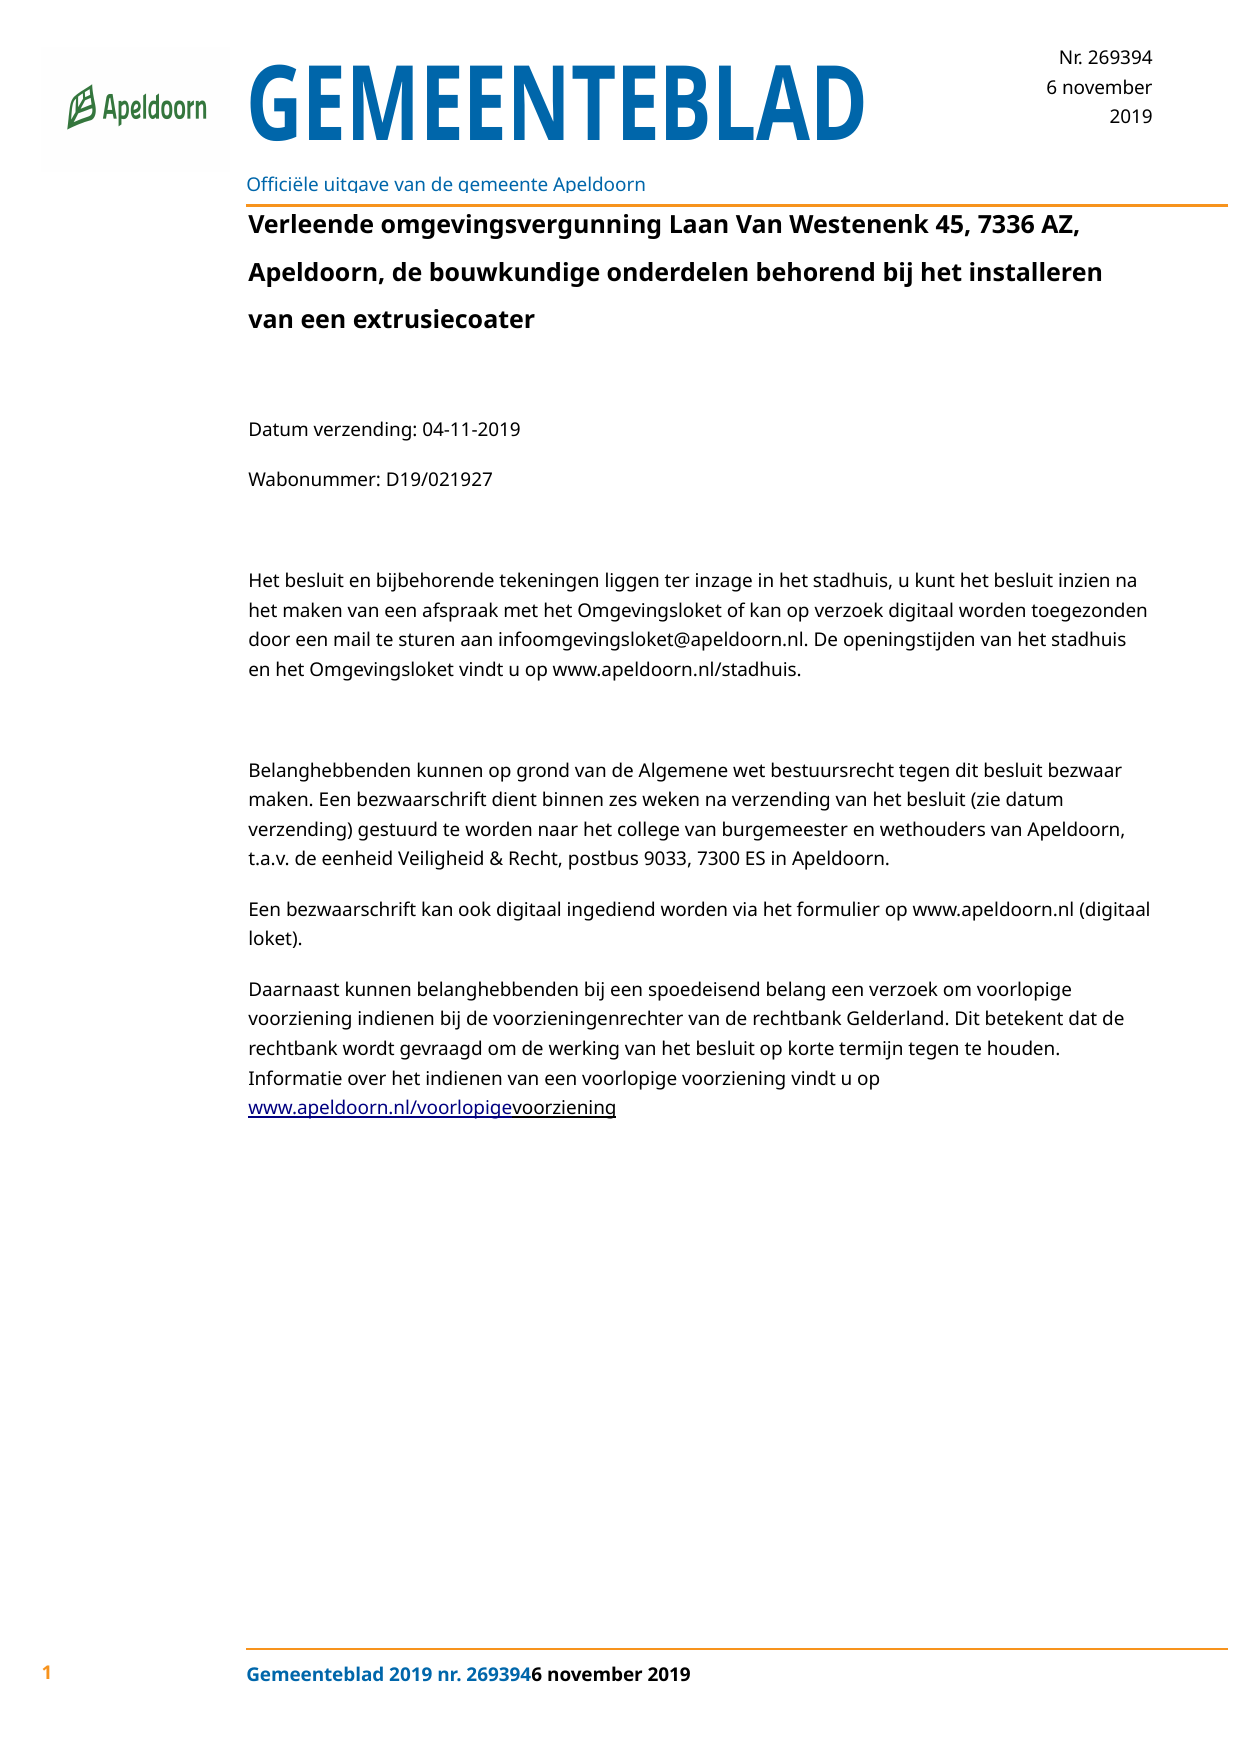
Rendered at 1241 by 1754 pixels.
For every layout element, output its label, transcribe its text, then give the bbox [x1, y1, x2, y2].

text Een bezwaarschrift kan ook digitaal ingediend worden via het formulier op www.apeldoorn.nl (digitaal loket). [248, 896, 1152, 951]
text Wabonummer: D19/021927 [248, 466, 1152, 492]
picture [41, 47, 231, 172]
text Verleende omgevingsvergunning Laan Van Westenenk 45, 7336 AZ, Apeldoorn, de bouwkundige onderdelen behorend bij het installeren van een extrusiecoater [248, 207, 1152, 336]
text Belanghebbenden kunnen op grond van de Algemene wet bestuursrecht tegen dit besluit bezwaar maken. Een bezwaarschrift dient binnen zes weken na verzending van het besluit (zie datum verzending) gestuurd te worden naar het college van burgemeester en wethouders van Apeldoorn, t.a.v. de eenheid Veiligheid & Recht, postbus 9033, 7300 ES in Apeldoorn. [248, 757, 1152, 871]
text Datum verzending: 04-11-2019 [248, 416, 1152, 442]
text Daarnaast kunnen belanghebbenden bij een spoedeisend belang een verzoek om voorlopige voorziening indienen bij de voorzieningenrechter van de rechtbank Gelderland. Dit betekent dat de rechtbank wordt gevraagd om de werking van het besluit op korte termijn tegen te houden. Informatie over het indienen van een voorlopige voorziening vindt u op www.apeldoorn.nl/voorlopigevoorziening [248, 976, 1152, 1120]
text Het besluit en bijbehorende tekeningen liggen ter inzage in het stadhuis, u kunt het besluit inzien na het maken van een afspraak met het Omgevingsloket of kan op verzoek digitaal worden toegezonden door een mail te sturen aan infoomgevingsloket@apeldoorn.nl. De openingstijden van het stadhuis en het Omgevingsloket vindt u op www.apeldoorn.nl/stadhuis. [248, 567, 1152, 682]
